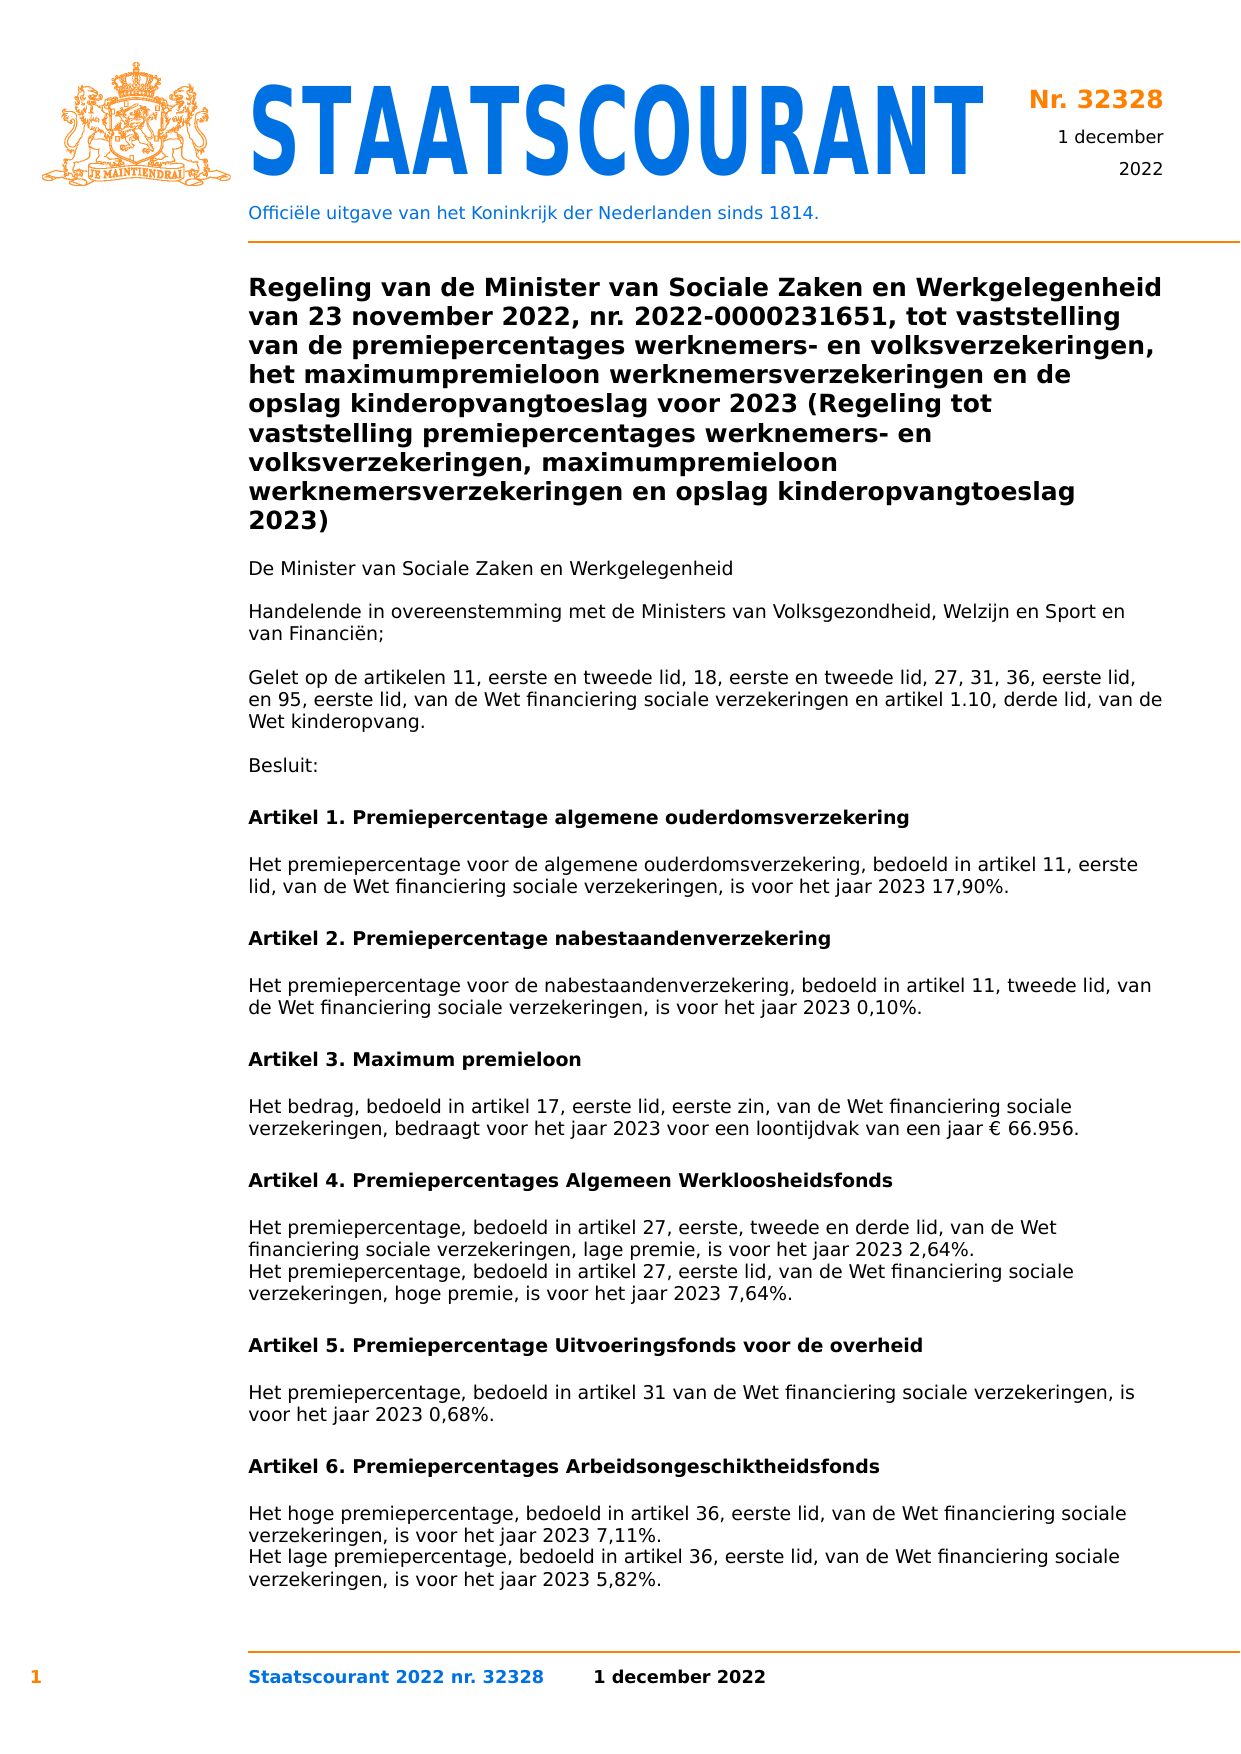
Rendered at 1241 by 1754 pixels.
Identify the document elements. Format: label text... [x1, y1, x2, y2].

text Het premiepercentage, bedoeld in artikel 27, eerste lid, van de Wet financiering sociale verzekeringen, hoge premie, is voor het jaar 2023 7,64%. [248, 1261, 1163, 1304]
subtitle Artikel 3. Maximum premieloon [248, 1049, 1163, 1071]
subtitle Artikel 2. Premiepercentage nabestaandenverzekering [248, 928, 1163, 950]
text Het premiepercentage voor de algemene ouderdomsverzekering, bedoeld in artikel 11, eerste lid, van de Wet financiering sociale verzekeringen, is voor het jaar 2023 17,90%. [248, 854, 1163, 898]
subtitle Artikel 1. Premiepercentage algemene ouderdomsverzekering [248, 807, 1163, 829]
text Het bedrag, bedoeld in artikel 17, eerste lid, eerste zin, van de Wet financiering sociale verzekeringen, bedraagt voor het jaar 2023 voor een loontijdvak van een jaar € 66.956. [248, 1096, 1163, 1140]
table_cell 2022 [998, 153, 1240, 203]
text Het premiepercentage voor de nabestaandenverzekering, bedoeld in artikel 11, tweede lid, van de Wet financiering sociale verzekeringen, is voor het jaar 2023 0,10%. [248, 975, 1163, 1019]
text Het premiepercentage, bedoeld in artikel 27, eerste, tweede en derde lid, van de Wet financiering sociale verzekeringen, lage premie, is voor het jaar 2023 2,64%. [248, 1217, 1163, 1261]
text Besluit: [248, 755, 1163, 777]
text De Minister van Sociale Zaken en Werkgelegenheid [248, 557, 1163, 579]
subtitle Regeling van de Minister van Sociale Zaken en Werkgelegenheid van 23 november 2022, nr. 2022-0000231651, tot vaststelling van de premiepercentages werknemers- en volksverzekeringen, het maximumpremieloon werknemersverzekeringen en de opslag kinderopvangtoeslag voor 2023 (Regeling tot vaststelling premiepercentages werknemers- en volksverzekeringen, maximumpremieloon werknemersverzekeringen en opslag kinderopvangtoeslag 2023) [248, 273, 1163, 536]
text Gelet op de artikelen 11, eerste en tweede lid, 18, eerste en tweede lid, 27, 31, 36, eerste lid, en 95, eerste lid, van de Wet financiering sociale verzekeringen en artikel 1.10, derde lid, van de Wet kinderopvang. [248, 667, 1163, 733]
table_header [25, 62, 248, 241]
subtitle Artikel 5. Premiepercentage Uitvoeringsfonds voor de overheid [248, 1334, 1163, 1357]
text Het hoge premiepercentage, bedoeld in artikel 36, eerste lid, van de Wet financiering sociale verzekeringen, is voor het jaar 2023 7,11%. [248, 1502, 1163, 1546]
subtitle Artikel 6. Premiepercentages Arbeidsongeschiktheidsfonds [248, 1456, 1163, 1477]
text Handelende in overeenstemming met de Ministers van Volksgezondheid, Welzijn en Sport en van Financiën; [248, 601, 1163, 645]
text Het lage premiepercentage, bedoeld in artikel 36, eerste lid, van de Wet financiering sociale verzekeringen, is voor het jaar 2023 5,82%. [248, 1546, 1163, 1590]
table_header Nr. 32328 [998, 62, 1240, 121]
table_header STAATSCOURANT [248, 62, 998, 203]
picture [41, 62, 231, 186]
table_cell Officiële uitgave van het Koninkrijk der Nederlanden sinds 1814. [248, 203, 1240, 241]
table_cell 1 december [998, 121, 1240, 153]
text Het premiepercentage, bedoeld in artikel 31 van de Wet financiering sociale verzekeringen, is voor het jaar 2023 0,68%. [248, 1382, 1163, 1426]
subtitle Artikel 4. Premiepercentages Algemeen Werkloosheidsfonds [248, 1170, 1163, 1192]
